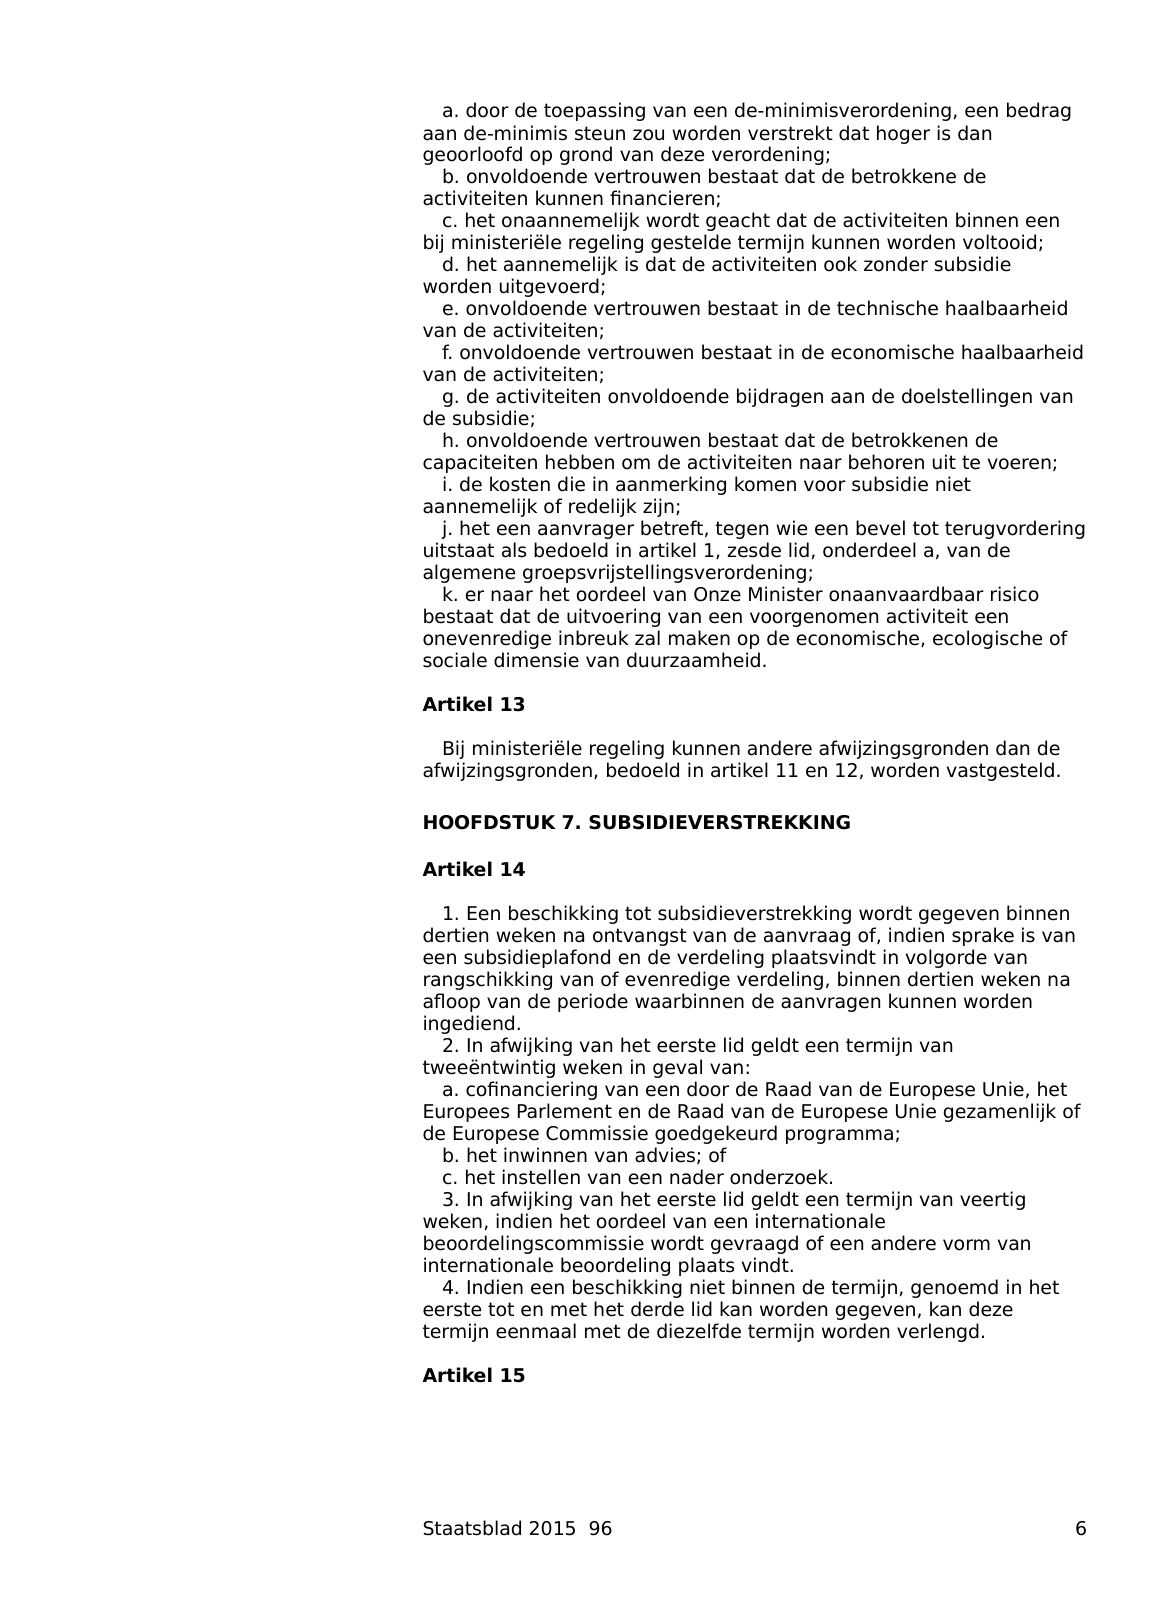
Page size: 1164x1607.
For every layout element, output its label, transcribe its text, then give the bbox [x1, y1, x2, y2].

text c. het onaannemelijk wordt geacht dat de activiteiten binnen een bij ministeriële regeling gestelde termijn kunnen worden voltooid; [422, 210, 1087, 254]
text j. het een aanvrager betreft, tegen wie een bevel tot terugvordering uitstaat als bedoeld in artikel 1, zesde lid, onderdeel a, van de algemene groepsvrijstellingsverordening; [422, 518, 1087, 584]
text 3. In afwijking van het eerste lid geldt een termijn van veertig weken, indien het oordeel van een internationale beoordelingscommissie wordt gevraagd of een andere vorm van internationale beoordeling plaats vindt. [422, 1189, 1087, 1277]
text b. onvoldoende vertrouwen bestaat dat de betrokkene de activiteiten kunnen financieren; [422, 166, 1087, 210]
text b. het inwinnen van advies; of [422, 1145, 1087, 1167]
text k. er naar het oordeel van Onze Minister onaanvaardbaar risico bestaat dat de uitvoering van een voorgenomen activiteit een onevenredige inbreuk zal maken op de economische, ecologische of sociale dimensie van duurzaamheid. [422, 584, 1087, 672]
text 4. Indien een beschikking niet binnen de termijn, genoemd in het eerste tot en met het derde lid kan worden gegeven, kan deze termijn eenmaal met de diezelfde termijn worden verlengd. [422, 1277, 1087, 1343]
subtitle Artikel 13 [422, 694, 1087, 716]
text 1. Een beschikking tot subsidieverstrekking wordt gegeven binnen dertien weken na ontvangst van de aanvraag of, indien sprake is van een subsidieplafond en de verdeling plaatsvindt in volgorde van rangschikking van of evenredige verdeling, binnen dertien weken na afloop van de periode waarbinnen de aanvragen kunnen worden ingediend. [422, 903, 1087, 1035]
subtitle Artikel 14 [422, 859, 1087, 881]
text h. onvoldoende vertrouwen bestaat dat de betrokkenen de capaciteiten hebben om de activiteiten naar behoren uit te voeren; [422, 430, 1087, 474]
text Bij ministeriële regeling kunnen andere afwijzingsgronden dan de afwijzingsgronden, bedoeld in artikel 11 en 12, worden vastgesteld. [422, 738, 1087, 782]
subtitle HOOFDSTUK 7. SUBSIDIEVERSTREKKING [422, 812, 1087, 834]
text a. cofinanciering van een door de Raad van de Europese Unie, het Europees Parlement en de Raad van de Europese Unie gezamenlijk of de Europese Commissie goedgekeurd programma; [422, 1079, 1087, 1145]
subtitle Artikel 15 [422, 1365, 1087, 1387]
text e. onvoldoende vertrouwen bestaat in de technische haalbaarheid van de activiteiten; [422, 298, 1087, 342]
text g. de activiteiten onvoldoende bijdragen aan de doelstellingen van de subsidie; [422, 386, 1087, 430]
text f. onvoldoende vertrouwen bestaat in de economische haalbaarheid van de activiteiten; [422, 342, 1087, 386]
text d. het aannemelijk is dat de activiteiten ook zonder subsidie worden uitgevoerd; [422, 254, 1087, 298]
text a. door de toepassing van een de-minimisverordening, een bedrag aan de-minimis steun zou worden verstrekt dat hoger is dan geoorloofd op grond van deze verordening; [422, 100, 1087, 166]
text 2. In afwijking van het eerste lid geldt een termijn van tweeëntwintig weken in geval van: [422, 1035, 1087, 1079]
text i. de kosten die in aanmerking komen voor subsidie niet aannemelijk of redelijk zijn; [422, 474, 1087, 518]
text c. het instellen van een nader onderzoek. [422, 1167, 1087, 1189]
